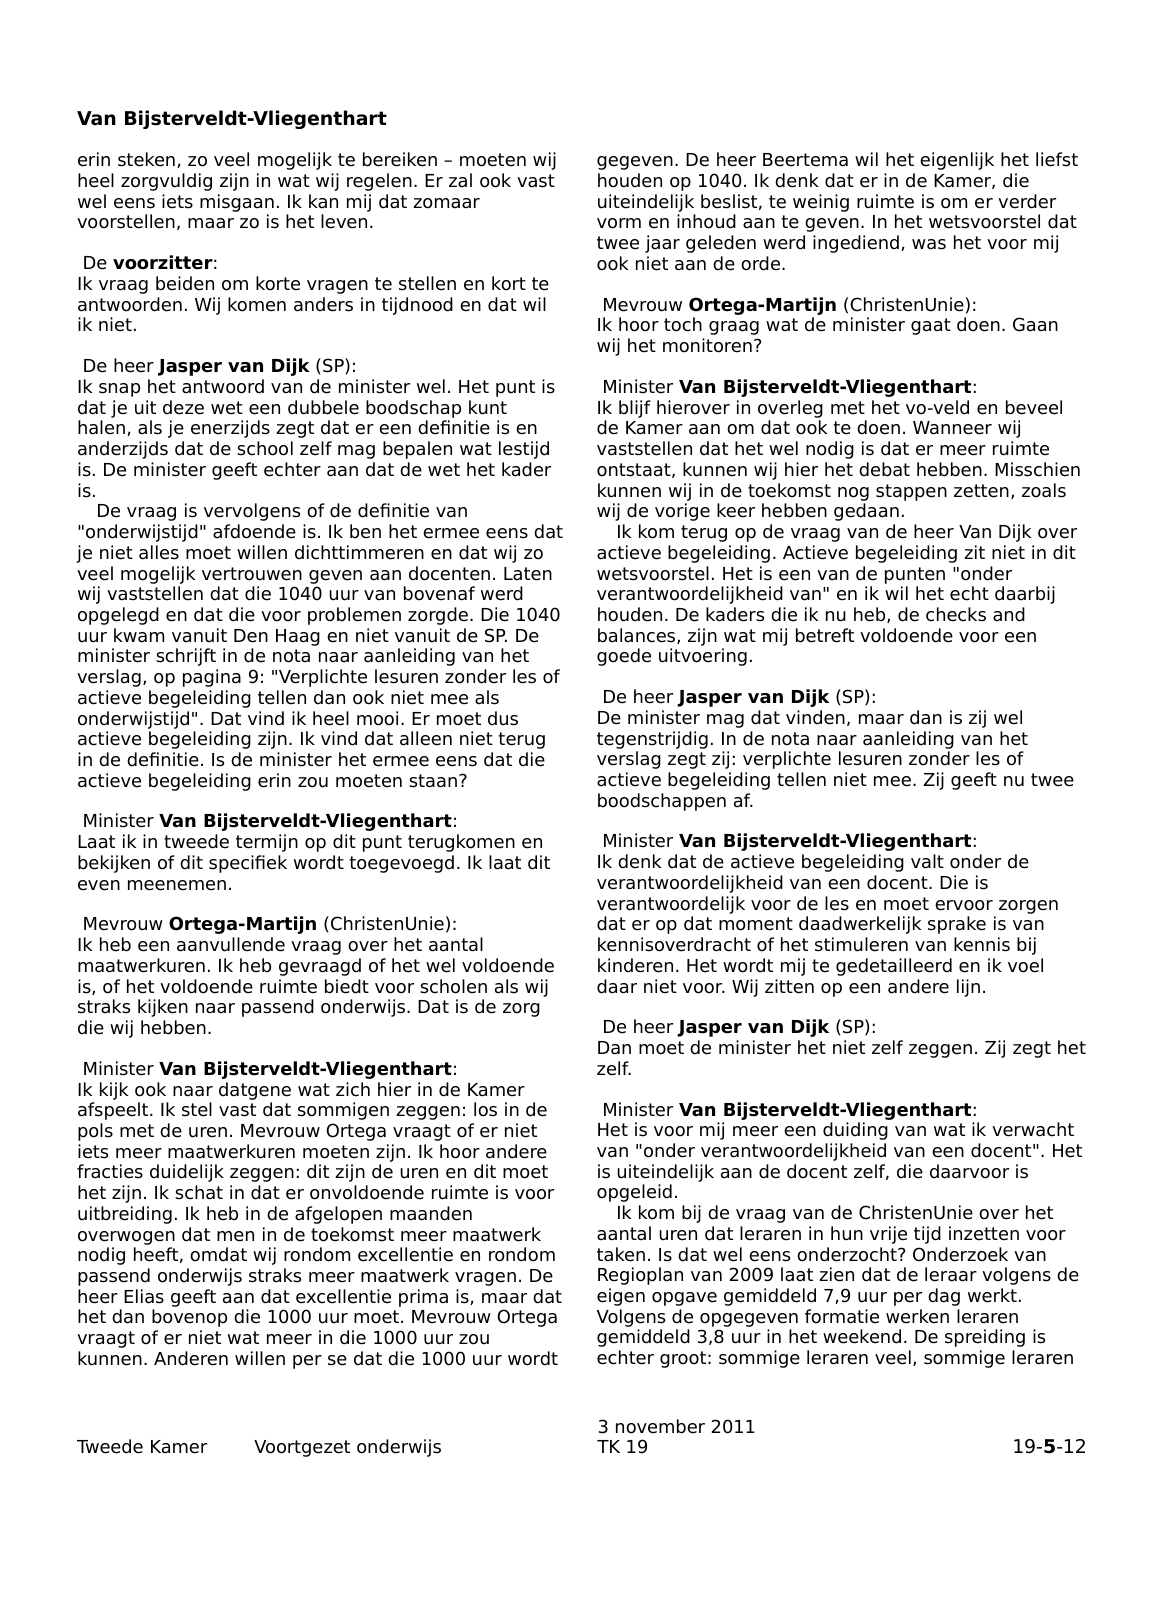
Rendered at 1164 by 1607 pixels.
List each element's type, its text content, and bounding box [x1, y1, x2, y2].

text De heer Jasper van Dijk (SP): [596, 1017, 1087, 1038]
text Ik kom bij de vraag van de ChristenUnie over het aantal uren dat leraren in hun vrije tijd inzetten voor taken. Is dat wel eens onderzocht? Onderzoek van Regioplan van 2009 laat zien dat de leraar volgens de eigen opgave gemiddeld 7,9 uur per dag werkt. Volgens de opgegeven formatie werken leraren gemiddeld 3,8 uur in het weekend. De spreiding is echter groot: sommige leraren veel, sommige leraren [596, 1203, 1087, 1369]
text Ik blijf hierover in overleg met het vo-veld en beveel de Kamer aan om dat ook te doen. Wanneer wij vaststellen dat het wel nodig is dat er meer ruimte ontstaat, kunnen wij hier het debat hebben. Misschien kunnen wij in de toekomst nog stappen zetten, zoals wij de vorige keer hebben gedaan. [596, 397, 1087, 522]
text Laat ik in tweede termijn op dit punt terugkomen en bekijken of dit specifiek wordt toegevoegd. Ik laat dit even meenemen. [77, 832, 567, 894]
text erin steken, zo veel mogelijk te bereiken – moeten wij heel zorgvuldig zijn in wat wij regelen. Er zal ook vast wel eens iets misgaan. Ik kan mij dat zomaar voorstellen, maar zo is het leven. [77, 150, 567, 233]
text Ik kijk ook naar datgene wat zich hier in de Kamer afspeelt. Ik stel vast dat sommigen zeggen: los in de pols met de uren. Mevrouw Ortega vraagt of er niet iets meer maatwerkuren moeten zijn. Ik hoor andere fracties duidelijk zeggen: dit zijn de uren en dit moet het zijn. Ik schat in dat er onvoldoende ruimte is voor uitbreiding. Ik heb in de afgelopen maanden overwogen dat men in de toekomst meer maatwerk nodig heeft, omdat wij rondom excellentie en rondom passend onderwijs straks meer maatwerk vragen. De heer Elias geeft aan dat excellentie prima is, maar dat het dan bovenop die 1000 uur moet. Mevrouw Ortega vraagt of er niet wat meer in die 1000 uur zou kunnen. Anderen willen per se dat die 1000 uur wordt [77, 1079, 567, 1369]
text Ik heb een aanvullende vraag over het aantal maatwerkuren. Ik heb gevraagd of het wel voldoende is, of het voldoende ruimte biedt voor scholen als wij straks kijken naar passend onderwijs. Dat is de zorg die wij hebben. [77, 935, 567, 1039]
text Dan moet de minister het niet zelf zeggen. Zij zegt het zelf. [596, 1038, 1087, 1079]
text De heer Jasper van Dijk (SP): [596, 687, 1087, 708]
text De heer Jasper van Dijk (SP): [77, 356, 567, 377]
text Het is voor mij meer een duiding van wat ik verwacht van "onder verantwoordelijkheid van een docent". Het is uiteindelijk aan de docent zelf, die daarvoor is opgeleid. [596, 1120, 1087, 1203]
text De voorzitter: [77, 253, 567, 274]
text gegeven. De heer Beertema wil het eigenlijk het liefst houden op 1040. Ik denk dat er in de Kamer, die uiteindelijk beslist, te weinig ruimte is om er verder vorm en inhoud aan te geven. In het wetsvoorstel dat twee jaar geleden werd ingediend, was het voor mij ook niet aan de orde. [596, 150, 1087, 274]
text Minister Van Bijsterveldt-Vliegenthart: [77, 1059, 567, 1079]
text De vraag is vervolgens of de definitie van "onderwijstijd" afdoende is. Ik ben het ermee eens dat je niet alles moet willen dichttimmeren en dat wij zo veel mogelijk vertrouwen geven aan docenten. Laten wij vaststellen dat die 1040 uur van bovenaf werd opgelegd en dat die voor problemen zorgde. Die 1040 uur kwam vanuit Den Haag en niet vanuit de SP. De minister schrijft in de nota naar aanleiding van het verslag, op pagina 9: "Verplichte lesuren zonder les of actieve begeleiding tellen dan ook niet mee als onderwijstijd". Dat vind ik heel mooi. Er moet dus actieve begeleiding zijn. Ik vind dat alleen niet terug in de definitie. Is de minister het ermee eens dat die actieve begeleiding erin zou moeten staan? [77, 501, 567, 791]
text Minister Van Bijsterveldt-Vliegenthart: [596, 831, 1087, 852]
text Minister Van Bijsterveldt-Vliegenthart: [596, 377, 1087, 397]
text Minister Van Bijsterveldt-Vliegenthart: [77, 811, 567, 832]
text Ik snap het antwoord van de minister wel. Het punt is dat je uit deze wet een dubbele boodschap kunt halen, als je enerzijds zegt dat er een definitie is en anderzijds dat de school zelf mag bepalen wat lestijd is. De minister geeft echter aan dat de wet het kader is. [77, 377, 567, 501]
text Mevrouw Ortega-Martijn (ChristenUnie): [596, 294, 1087, 315]
text De minister mag dat vinden, maar dan is zij wel tegenstrijdig. In de nota naar aanleiding van het verslag zegt zij: verplichte lesuren zonder les of actieve begeleiding tellen niet mee. Zij geeft nu twee boodschappen af. [596, 708, 1087, 811]
text Ik kom terug op de vraag van de heer Van Dijk over actieve begeleiding. Actieve begeleiding zit niet in dit wetsvoorstel. Het is een van de punten "onder verantwoordelijkheid van" en ik wil het echt daarbij houden. De kaders die ik nu heb, de checks and balances, zijn wat mij betreft voldoende voor een goede uitvoering. [596, 522, 1087, 667]
text Minister Van Bijsterveldt-Vliegenthart: [596, 1099, 1087, 1120]
text Ik denk dat de actieve begeleiding valt onder de verantwoordelijkheid van een docent. Die is verantwoordelijk voor de les en moet ervoor zorgen dat er op dat moment daadwerkelijk sprake is van kennisoverdracht of het stimuleren van kennis bij kinderen. Het wordt mij te gedetailleerd en ik voel daar niet voor. Wij zitten op een andere lijn. [596, 852, 1087, 997]
text Mevrouw Ortega-Martijn (ChristenUnie): [77, 914, 567, 935]
text Ik vraag beiden om korte vragen te stellen en kort te antwoorden. Wij komen anders in tijdnood en dat wil ik niet. [77, 274, 567, 336]
text Ik hoor toch graag wat de minister gaat doen. Gaan wij het monitoren? [596, 315, 1087, 357]
